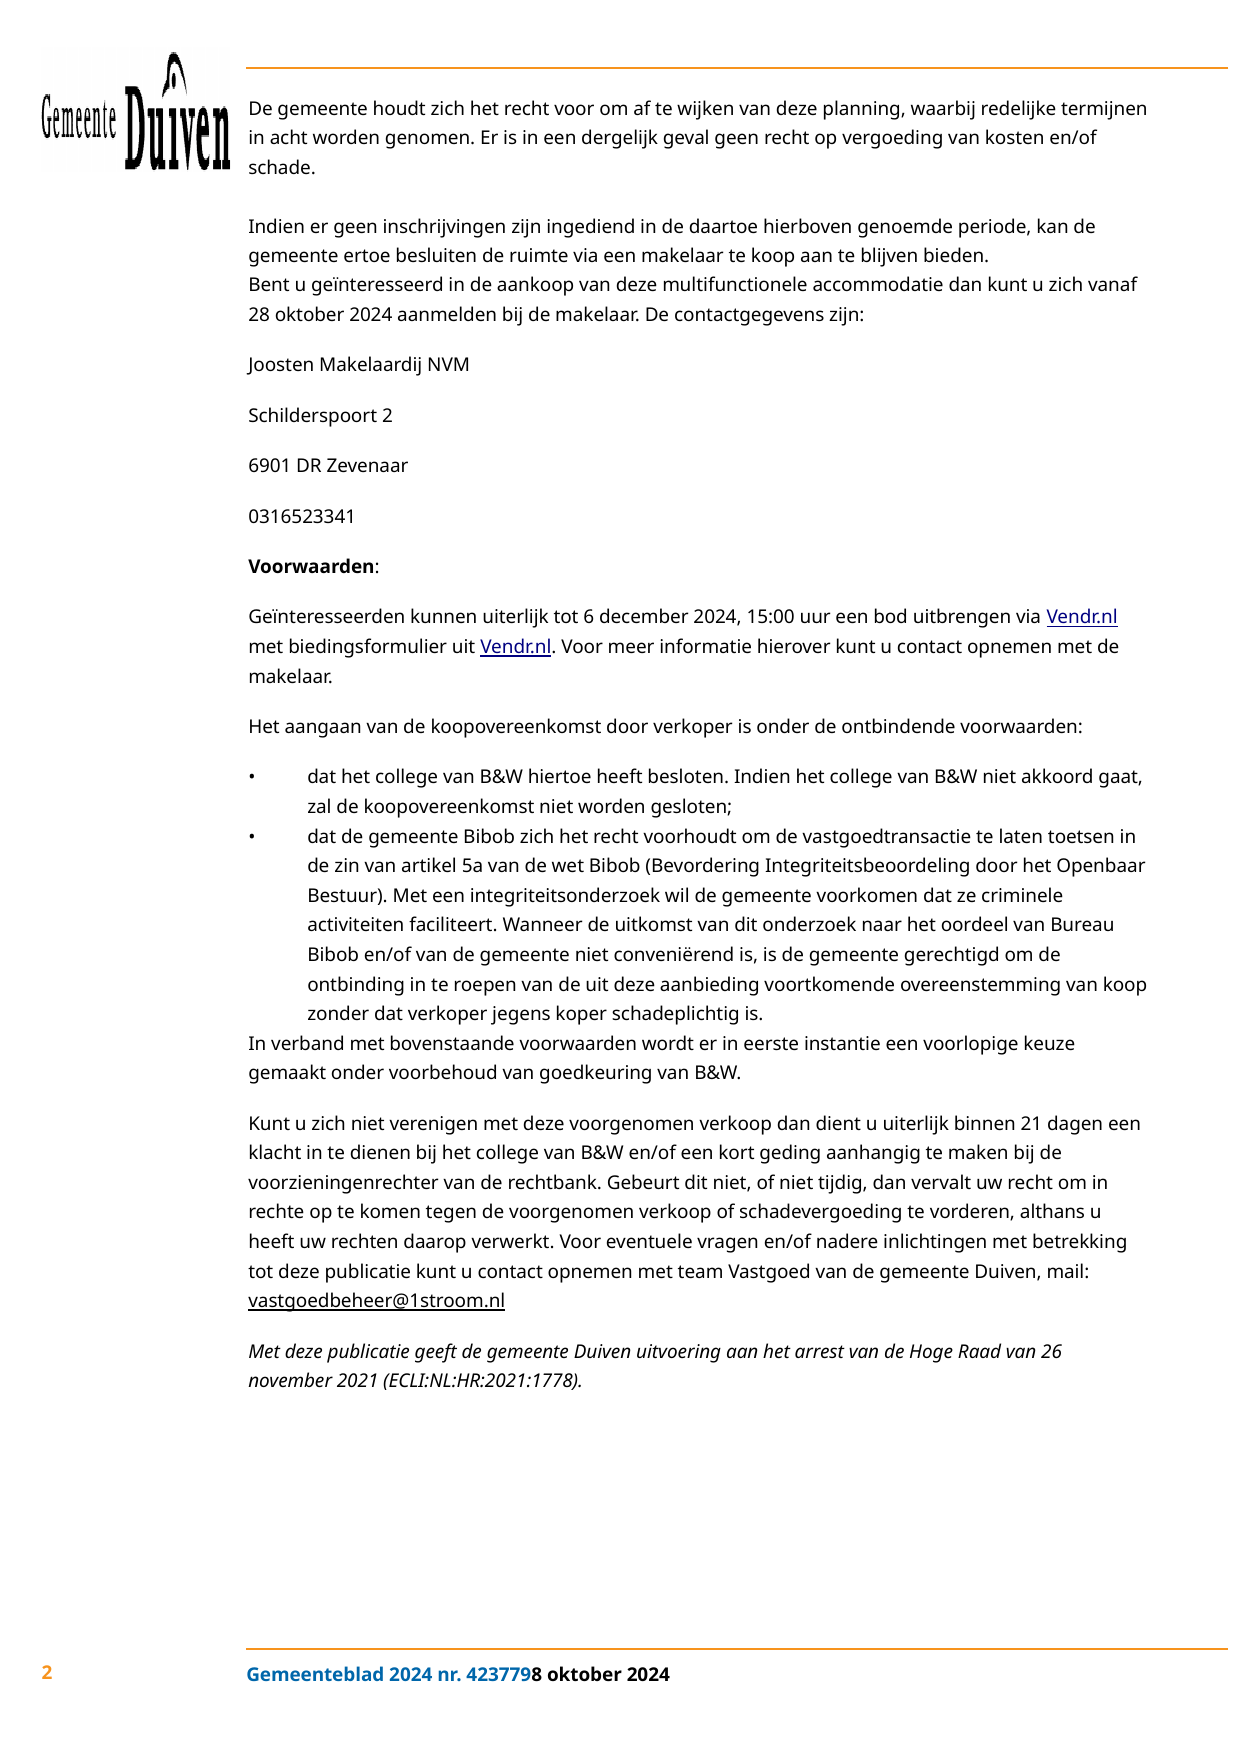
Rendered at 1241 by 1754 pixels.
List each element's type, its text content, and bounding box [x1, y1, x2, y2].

text In verband met bovenstaande voorwaarden wordt er in eerste instantie een voorlopige keuze gemaakt onder voorbehoud van goedkeuring van B&W. [248, 1030, 1152, 1085]
text 6901 DR Zevenaar [248, 452, 1152, 478]
text Voorwaarden: [248, 553, 1152, 579]
text Joosten Makelaardij NVM [248, 352, 1152, 377]
table_cell De gemeente houdt zich het recht voor om af te wijken van deze planning, waarbij redelijke termijnen in acht worden genomen. Er is in een dergelijk geval geen recht op vergoeding van kosten en/of schade. Indien er geen inschrijvingen zijn ingediend in de daartoe hierboven genoemde periode, kan de gemeente ertoe besluiten de ruimte via een makelaar te koop aan te blijven bieden. [248, 95, 1152, 268]
list dat het college van B&W hiertoe heeft besloten. Indien het college van B&W niet akkoord gaat, zal de koopovereenkomst niet worden gesloten; [248, 764, 1152, 819]
list dat de gemeente Bibob zich het recht voorhoudt om de vastgoedtransactie te laten toetsen in de zin van artikel 5a van de wet Bibob (Bevordering Integriteitsbeoordeling door het Openbaar Bestuur). Met een integriteitsonderzoek wil de gemeente voorkomen dat ze criminele activiteiten faciliteert. Wanneer de uitkomst van dit onderzoek naar het oordeel van Bureau Bibob en/of van de gemeente niet conveniërend is, is de gemeente gerechtigd om de ontbinding in te roepen van de uit deze aanbieding voortkomende overeenstemming van koop zonder dat verkoper jegens koper schadeplichtig is. [248, 823, 1152, 1026]
text Het aangaan van de koopovereenkomst door verkoper is onder de ontbindende voorwaarden: [248, 713, 1152, 739]
text Kunt u zich niet verenigen met deze voorgenomen verkoop dan dient u uiterlijk binnen 21 dagen een klacht in te dienen bij het college van B&W en/of een kort geding aanhangig te maken bij de voorzieningenrechter van de rechtbank. Gebeurt dit niet, of niet tijdig, dan vervalt uw recht om in rechte op te komen tegen de voorgenomen verkoop of schadevergoeding te vorderen, althans u heeft uw rechten daarop verwerkt. Voor eventuele vragen en/of nadere inlichtingen met betrekking tot deze publicatie kunt u contact opnemen met team Vastgoed van de gemeente Duiven, mail: vastgoedbeheer@1stroom.nl [248, 1110, 1152, 1313]
text Schilderspoort 2 [248, 402, 1152, 428]
text Geïnteresseerden kunnen uiterlijk tot 6 december 2024, 15:00 uur een bod uitbrengen via Vendr.nl met biedingsformulier uit Vendr.nl. Voor meer informatie hierover kunt u contact opnemen met de makelaar. [248, 604, 1152, 689]
text 0316523341 [248, 503, 1152, 529]
text Met deze publicatie geeft de gemeente Duiven uitvoering aan het arrest van de Hoge Raad van 26 november 2021 (ECLI:NL:HR:2021:1778). [248, 1338, 1152, 1393]
text Bent u geïnteresseerd in de aankoop van deze multifunctionele accommodatie dan kunt u zich vanaf 28 oktober 2024 aanmelden bij de makelaar. De contactgegevens zijn: [248, 272, 1152, 327]
picture [41, 47, 231, 172]
